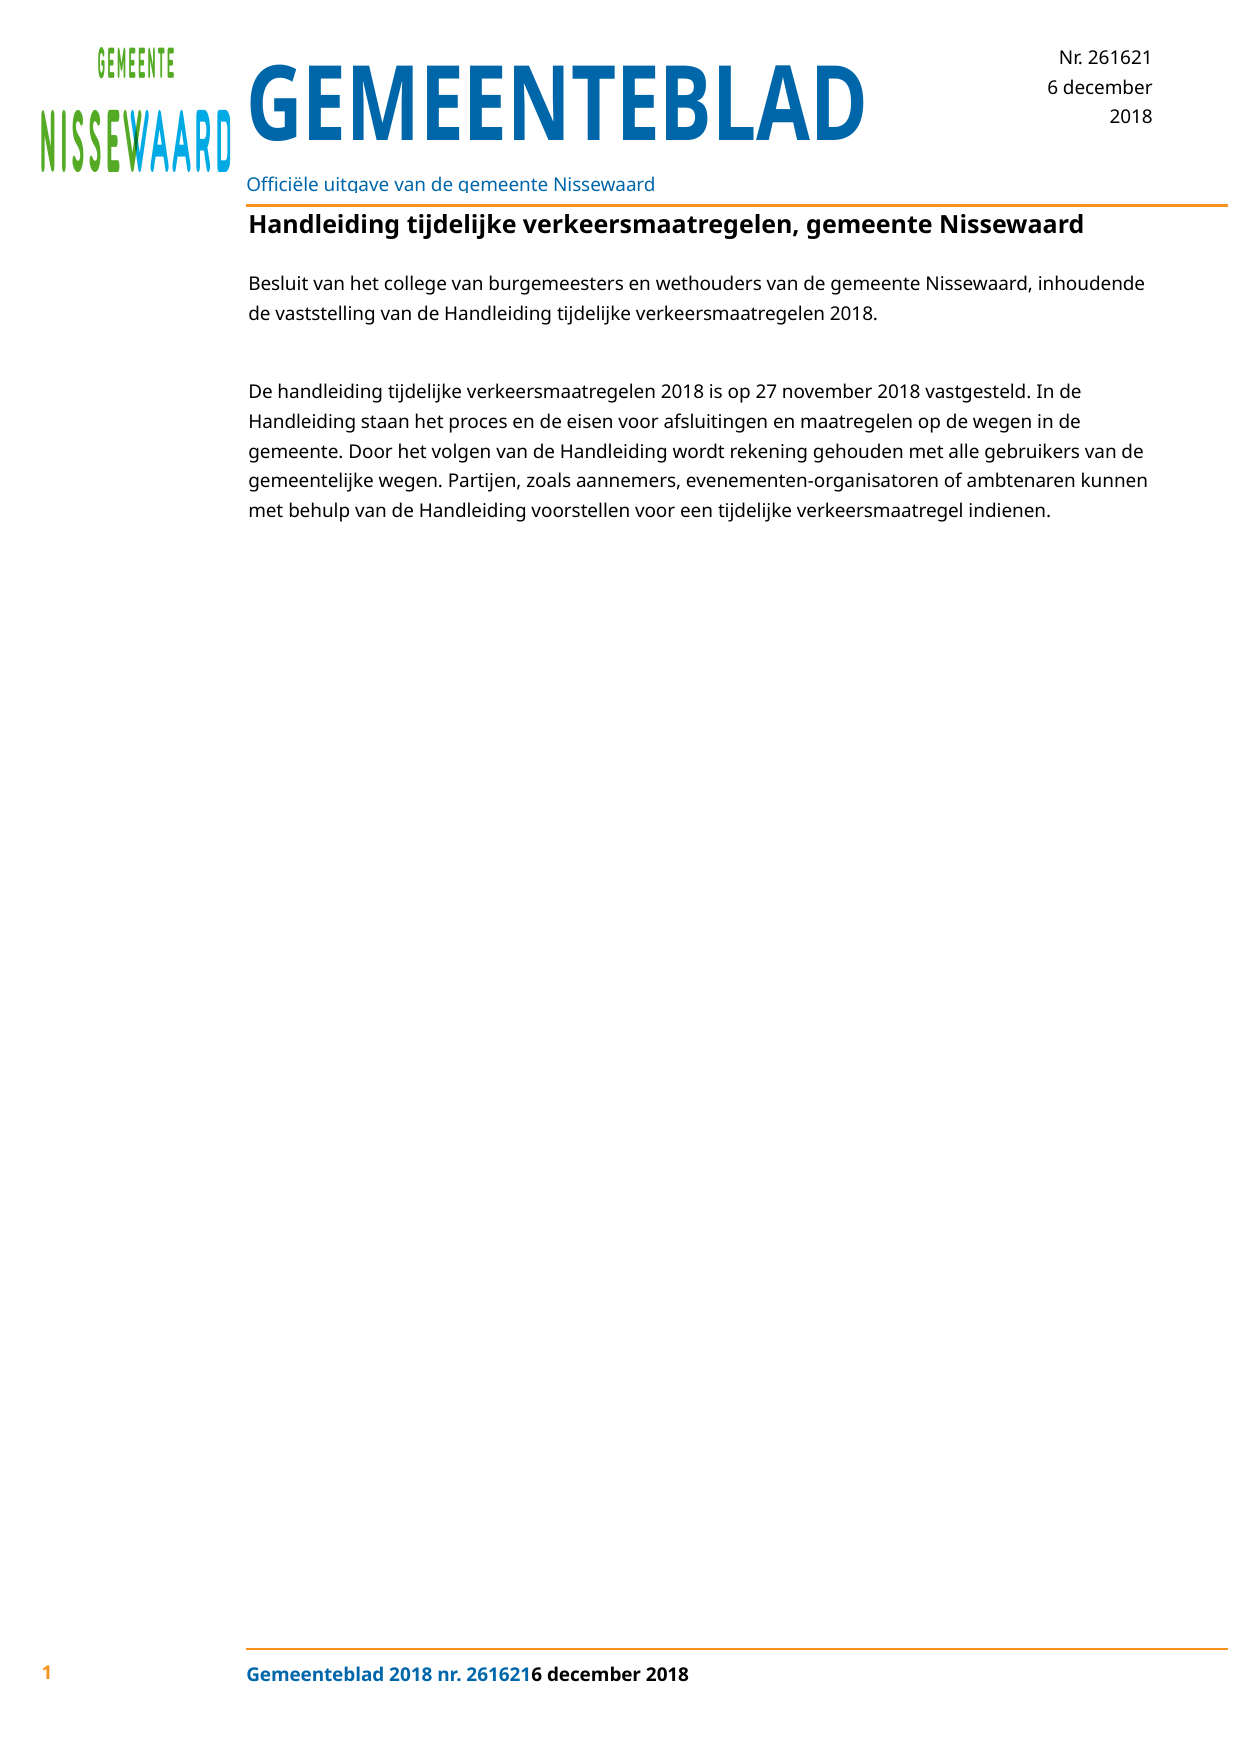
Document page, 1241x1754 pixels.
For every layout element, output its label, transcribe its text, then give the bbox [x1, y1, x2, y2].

picture [201, 122, 206, 138]
picture [154, 157, 165, 172]
picture [222, 122, 227, 160]
text De handleiding tijdelijke verkeersmaatregelen 2018 is op 27 november 2018 vastgesteld. In de Handleiding staan het proces en de eisen voor afsluitingen en maatregelen op de wegen in de gemeente. Door het volgen van de Handleiding wordt rekening gehouden met alle gebruikers van de gemeentelijke wegen. Partijen, zoals aannemers, evenementen-organisatoren of ambtenaren kunnen met behulp van de Handleiding voorstellen voor een tijdelijke verkeersmaatregel indienen. [248, 379, 1152, 523]
picture [200, 151, 206, 172]
text Besluit van het college van burgemeesters en wethouders van de gemeente Nissewaard, inhoudende de vaststelling van de Handleiding tijdelijke verkeersmaatregelen 2018. [248, 270, 1152, 326]
text Handleiding tijdelijke verkeersmaatregelen, gemeente Nissewaard [248, 207, 1152, 241]
picture [176, 157, 187, 172]
picture [41, 47, 231, 172]
